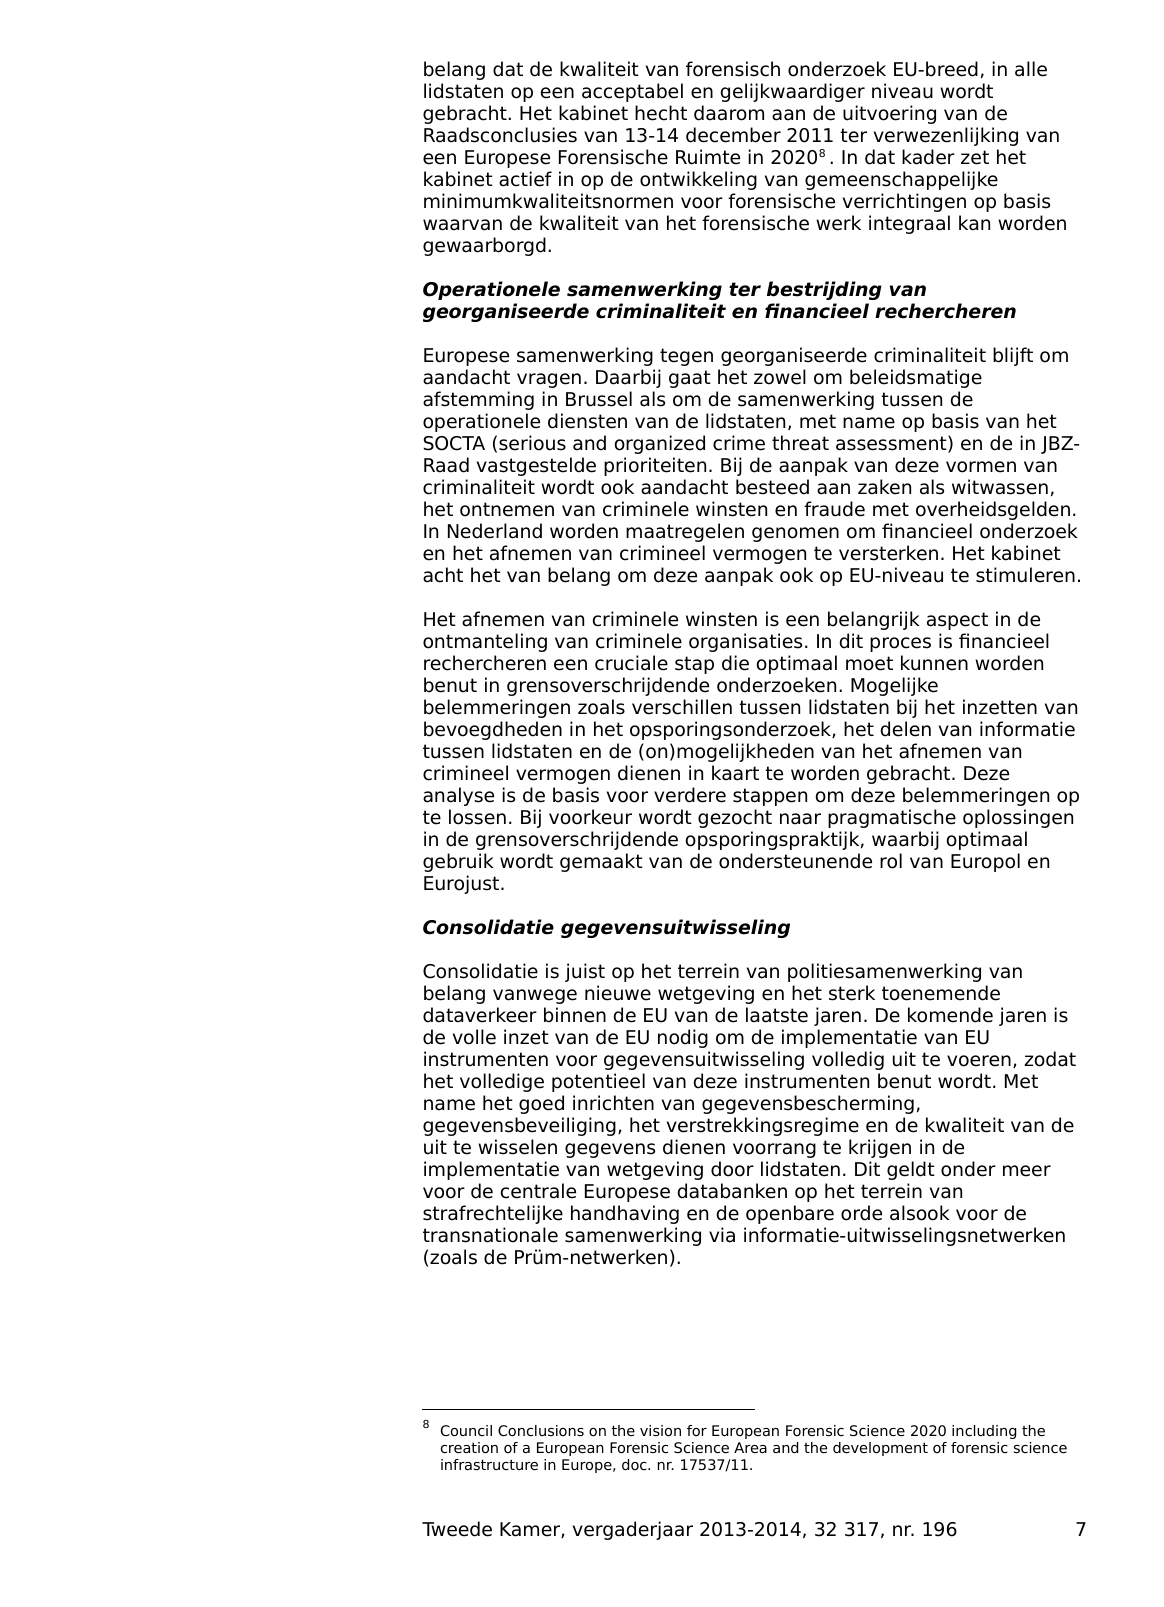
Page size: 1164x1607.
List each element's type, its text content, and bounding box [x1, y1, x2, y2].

text belang dat de kwaliteit van forensisch onderzoek EU-breed, in alle lidstaten op een acceptabel en gelijkwaardiger niveau wordt gebracht. Het kabinet hecht daarom aan de uitvoering van de Raadsconclusies van 13-14 december 2011 ter verwezenlijking van een Europese Forensische Ruimte in 2020. In dat kader zet het kabinet actief in op de ontwikkeling van gemeenschappelijke minimumkwaliteitsnormen voor forensische verrichtingen op basis waarvan de kwaliteit van het forensische werk integraal kan worden gewaarborgd. [422, 59, 1087, 257]
text Council Conclusions on the vision for European Forensic Science 2020 including the creation of a European Forensic Science Area and the development of forensic science infrastructure in Europe, doc. nr. 17537/11. [422, 1418, 1087, 1474]
subtitle Operationele samenwerking ter bestrijding van georganiseerde criminaliteit en financieel rechercheren [422, 279, 1087, 323]
text Europese samenwerking tegen georganiseerde criminaliteit blijft om aandacht vragen. Daarbij gaat het zowel om beleidsmatige afstemming in Brussel als om de samenwerking tussen de operationele diensten van de lidstaten, met name op basis van het SOCTA (serious and organized crime threat assessment) en de in JBZ-Raad vastgestelde prioriteiten. Bij de aanpak van deze vormen van criminaliteit wordt ook aandacht besteed aan zaken als witwassen, het ontnemen van criminele winsten en fraude met overheidsgelden. In Nederland worden maatregelen genomen om financieel onderzoek en het afnemen van crimineel vermogen te versterken. Het kabinet acht het van belang om deze aanpak ook op EU-niveau te stimuleren. [422, 345, 1087, 587]
text Het afnemen van criminele winsten is een belangrijk aspect in de ontmanteling van criminele organisaties. In dit proces is financieel rechercheren een cruciale stap die optimaal moet kunnen worden benut in grensoverschrijdende onderzoeken. Mogelijke belemmeringen zoals verschillen tussen lidstaten bij het inzetten van bevoegdheden in het opsporingsonderzoek, het delen van informatie tussen lidstaten en de (on)mogelijkheden van het afnemen van crimineel vermogen dienen in kaart te worden gebracht. Deze analyse is de basis voor verdere stappen om deze belemmeringen op te lossen. Bij voorkeur wordt gezocht naar pragmatische oplossingen in de grensoverschrijdende opsporingspraktijk, waarbij optimaal gebruik wordt gemaakt van de ondersteunende rol van Europol en Eurojust. [422, 609, 1087, 895]
subtitle Consolidatie gegevensuitwisseling [422, 917, 1087, 939]
text Consolidatie is juist op het terrein van politiesamenwerking van belang vanwege nieuwe wetgeving en het sterk toenemende dataverkeer binnen de EU van de laatste jaren. De komende jaren is de volle inzet van de EU nodig om de implementatie van EU instrumenten voor gegevensuitwisseling volledig uit te voeren, zodat het volledige potentieel van deze instrumenten benut wordt. Met name het goed inrichten van gegevensbescherming, gegevensbeveiliging, het verstrekkingsregime en de kwaliteit van de uit te wisselen gegevens dienen voorrang te krijgen in de implementatie van wetgeving door lidstaten. Dit geldt onder meer voor de centrale Europese databanken op het terrein van strafrechtelijke handhaving en de openbare orde alsook voor de transnationale samenwerking via informatie-uitwisselingsnetwerken (zoals de Prüm-netwerken). [422, 961, 1087, 1269]
